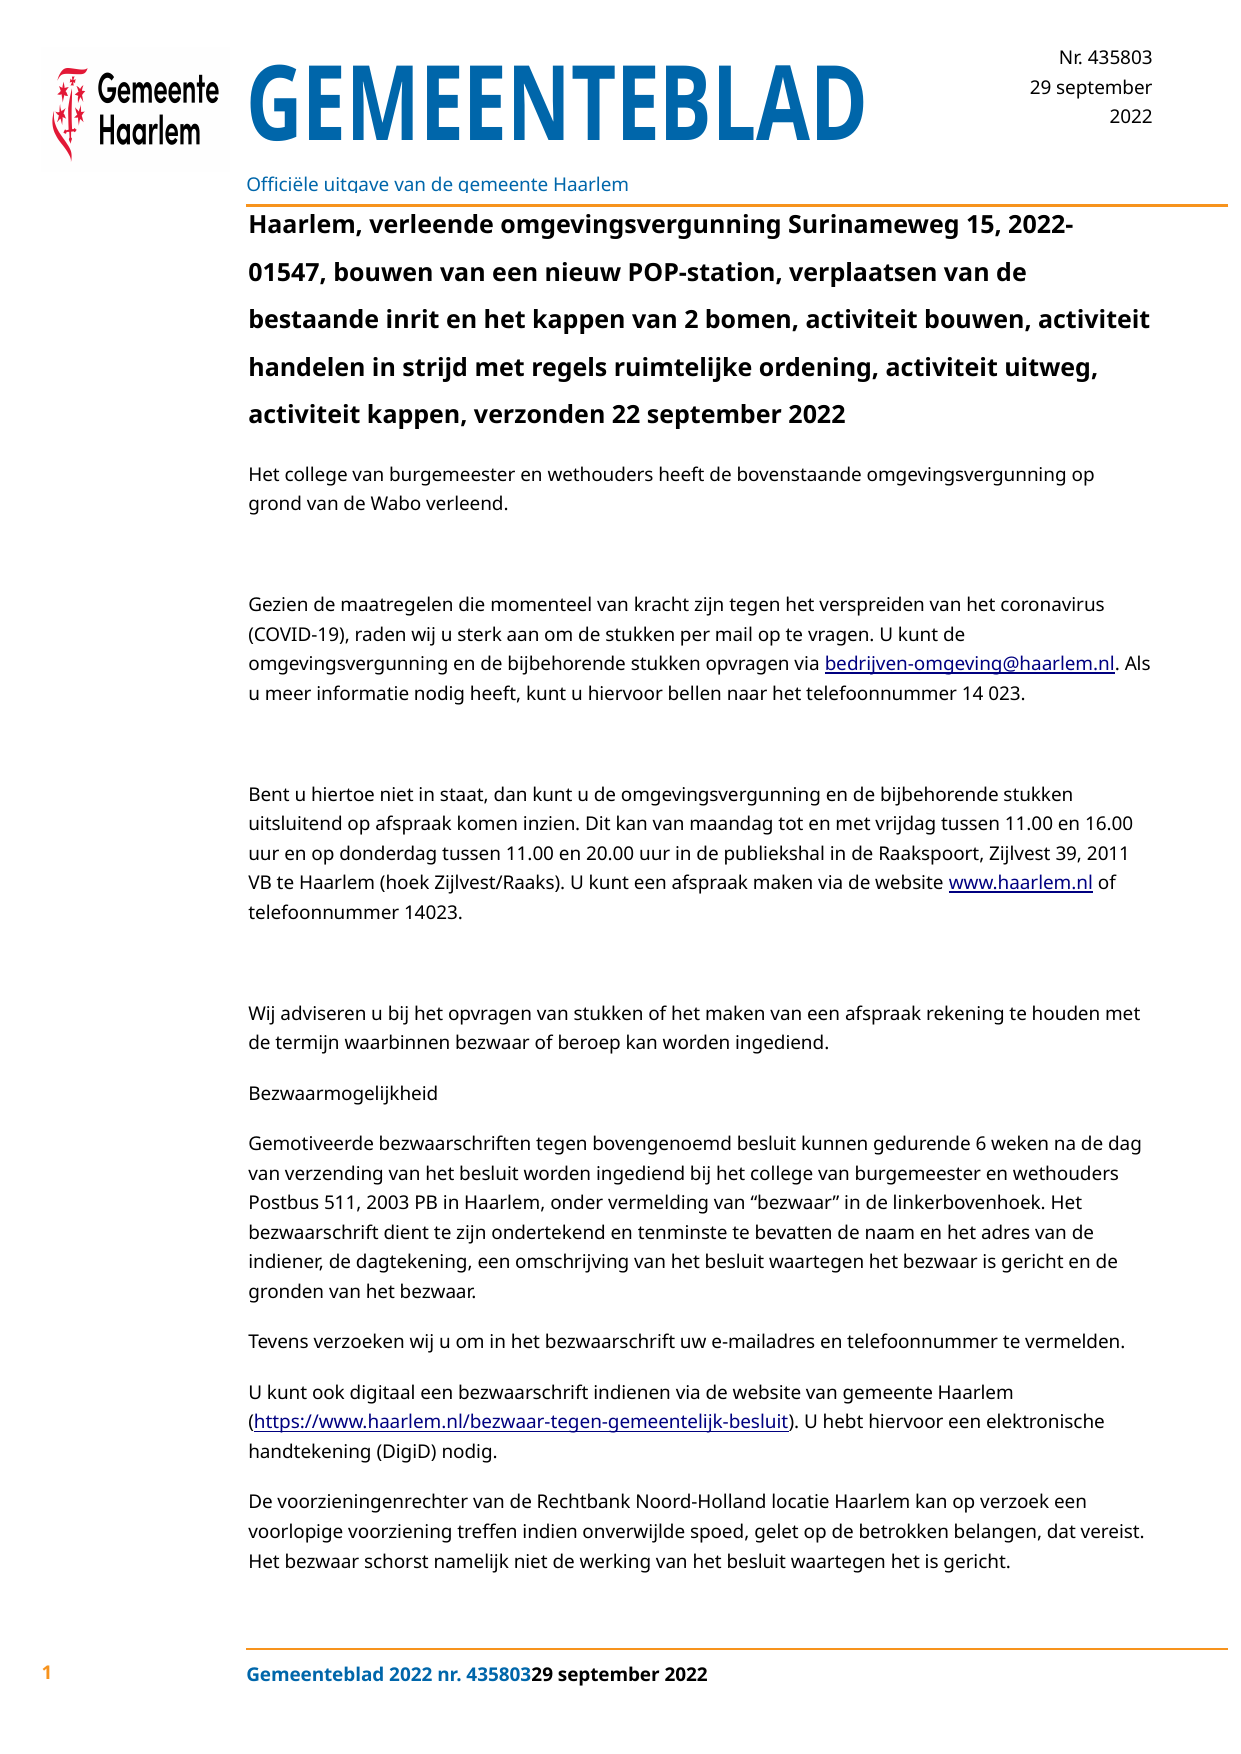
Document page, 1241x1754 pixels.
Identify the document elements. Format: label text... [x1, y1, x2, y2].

text Gezien de maatregelen die momenteel van kracht zijn tegen het verspreiden van het coronavirus (COVID-19), raden wij u sterk aan om de stukken per mail op te vragen. U kunt de omgevingsvergunning en de bijbehorende stukken opvragen via bedrijven-omgeving@haarlem.nl. Als u meer informatie nodig heeft, kunt u hiervoor bellen naar het telefoonnummer 14 023. [248, 591, 1152, 706]
text Bezwaarmogelijkheid [248, 1080, 1152, 1106]
text Tevens verzoeken wij u om in het bezwaarschrift uw e-mailadres en telefoonnummer te vermelden. [248, 1329, 1152, 1354]
text Haarlem, verleende omgevingsvergunning Surinameweg 15, 2022-01547, bouwen van een nieuw POP-station, verplaatsen van de bestaande inrit en het kappen van 2 bomen, activiteit bouwen, activiteit handelen in strijd met regels ruimtelijke ordening, activiteit uitweg, activiteit kappen, verzonden 22 september 2022 [248, 207, 1152, 431]
text Bent u hiertoe niet in staat, dan kunt u de omgevingsvergunning en de bijbehorende stukken uitsluitend op afspraak komen inzien. Dit kan van maandag tot en met vrijdag tussen 11.00 en 16.00 uur en op donderdag tussen 11.00 en 20.00 uur in de publiekshal in de Raakspoort, Zijlvest 39, 2011 VB te Haarlem (hoek Zijlvest/Raaks). U kunt een afspraak maken via de website www.haarlem.nl of telefoonnummer 14023. [248, 781, 1152, 925]
text Het college van burgemeester en wethouders heeft de bovenstaande omgevingsvergunning op grond van de Wabo verleend. [248, 461, 1152, 516]
picture [41, 47, 231, 172]
text De voorzieningenrechter van de Rechtbank Noord-Holland locatie Haarlem kan op verzoek een voorlopige voorziening treffen indien onverwijlde spoed, gelet op de betrokken belangen, dat vereist. Het bezwaar schorst namelijk niet de werking van het besluit waartegen het is gericht. [248, 1489, 1152, 1573]
text Gemotiveerde bezwaarschriften tegen bovengenoemd besluit kunnen gedurende 6 weken na de dag van verzending van het besluit worden ingediend bij het college van burgemeester en wethouders Postbus 511, 2003 PB in Haarlem, onder vermelding van “bezwaar” in de linkerbovenhoek. Het bezwaarschrift dient te zijn ondertekend en tenminste te bevatten de naam en het adres van de indiener, de dagtekening, een omschrijving van het besluit waartegen het bezwaar is gericht en de gronden van het bezwaar. [248, 1130, 1152, 1304]
text Wij adviseren u bij het opvragen van stukken of het maken van een afspraak rekening te houden met de termijn waarbinnen bezwaar of beroep kan worden ingediend. [248, 1000, 1152, 1055]
text U kunt ook digitaal een bezwaarschrift indienen via de website van gemeente Haarlem (https://www.haarlem.nl/bezwaar-tegen-gemeentelijk-besluit). U hebt hiervoor een elektronische handtekening (DigiD) nodig. [248, 1379, 1152, 1464]
